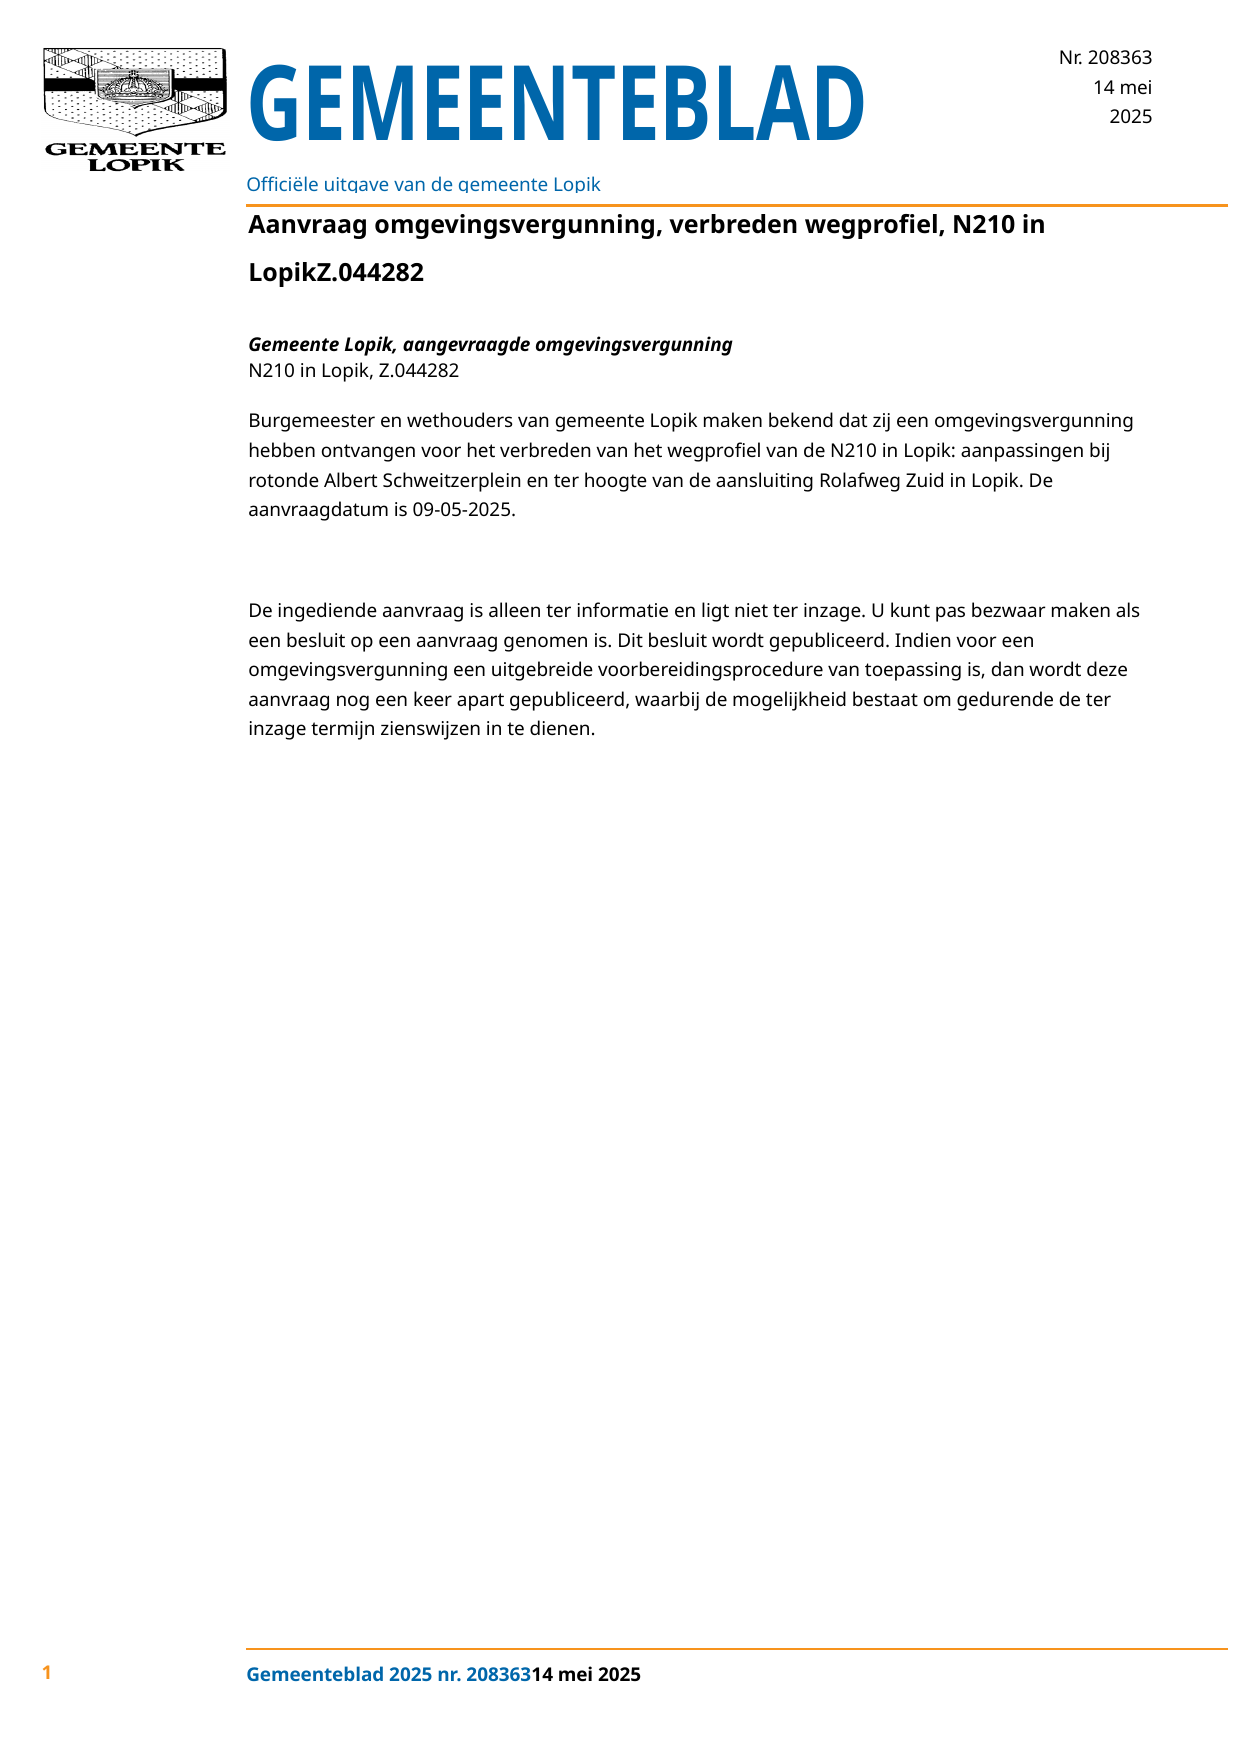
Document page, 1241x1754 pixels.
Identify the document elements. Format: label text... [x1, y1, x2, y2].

text Aanvraag omgevingsvergunning, verbreden wegprofiel, N210 in LopikZ.044282 [248, 207, 1152, 288]
text De ingediende aanvraag is alleen ter informatie en ligt niet ter inzage. U kunt pas bezwaar maken als een besluit op een aanvraag genomen is. Dit besluit wordt gepubliceerd. Indien voor een omgevingsvergunning een uitgebreide voorbereidingsprocedure van toepassing is, dan wordt deze aanvraag nog een keer apart gepubliceerd, waarbij de mogelijkheid bestaat om gedurende de ter inzage termijn zienswijzen in te dienen. [248, 597, 1152, 741]
picture [41, 47, 231, 172]
text Burgemeester en wethouders van gemeente Lopik maken bekend dat zij een omgevingsvergunning hebben ontvangen voor het verbreden van het wegprofiel van de N210 in Lopik: aanpassingen bij rotonde Albert Schweitzerplein en ter hoogte van de aansluiting Rolafweg Zuid in Lopik. De aanvraagdatum is 09-05-2025. [248, 408, 1152, 522]
text Gemeente Lopik, aangevraagde omgevingsvergunning [248, 331, 1152, 357]
text N210 in Lopik, Z.044282 [248, 357, 1152, 383]
